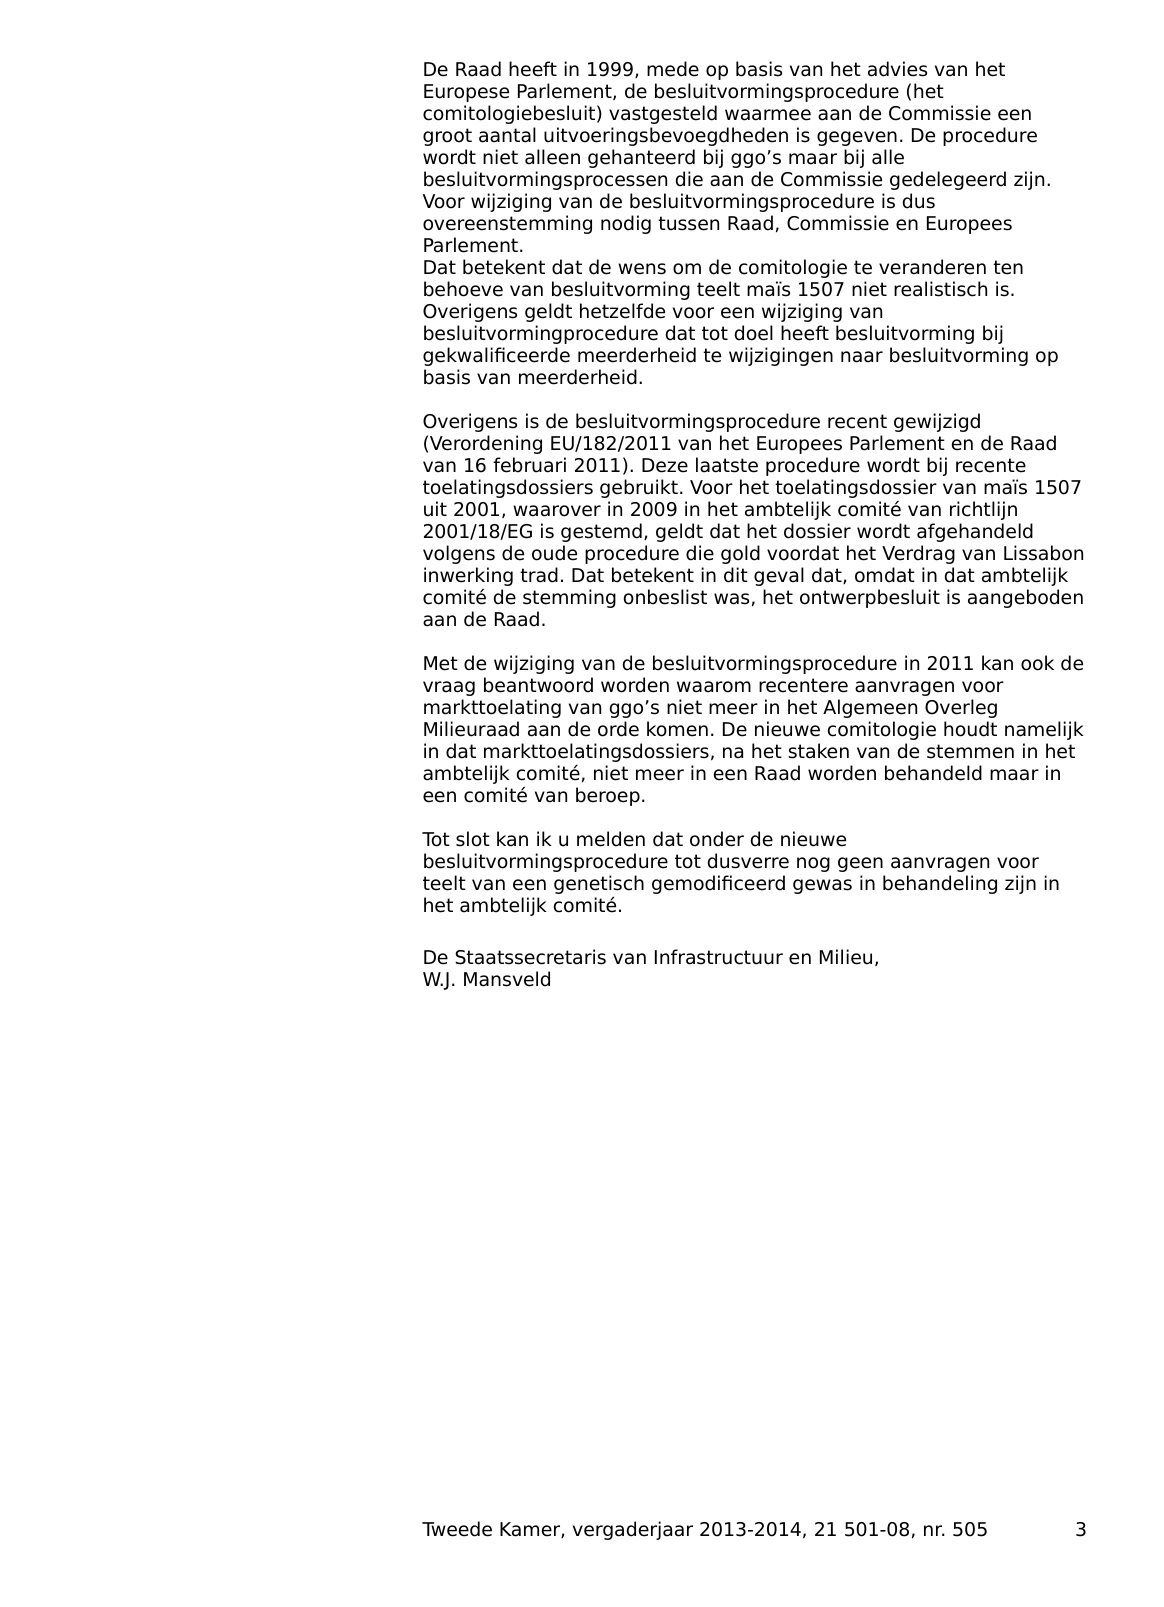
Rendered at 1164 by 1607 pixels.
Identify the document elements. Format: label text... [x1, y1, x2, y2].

text De Staatssecretaris van Infrastructuur en Milieu, W.J. Mansveld [422, 947, 1087, 991]
text De Raad heeft in 1999, mede op basis van het advies van het Europese Parlement, de besluitvormingsprocedure (het comitologiebesluit) vastgesteld waarmee aan de Commissie een groot aantal uitvoeringsbevoegdheden is gegeven. De procedure wordt niet alleen gehanteerd bij ggo’s maar bij alle besluitvormingsprocessen die aan de Commissie gedelegeerd zijn. Voor wijziging van de besluitvormingsprocedure is dus overeenstemming nodig tussen Raad, Commissie en Europees Parlement. [422, 59, 1087, 257]
text Tot slot kan ik u melden dat onder de nieuwe besluitvormingsprocedure tot dusverre nog geen aanvragen voor teelt van een genetisch gemodificeerd gewas in behandeling zijn in het ambtelijk comité. [422, 829, 1087, 917]
text Dat betekent dat de wens om de comitologie te veranderen ten behoeve van besluitvorming teelt maïs 1507 niet realistisch is. Overigens geldt hetzelfde voor een wijziging van besluitvormingprocedure dat tot doel heeft besluitvorming bij gekwalificeerde meerderheid te wijzigingen naar besluitvorming op basis van meerderheid. [422, 257, 1087, 389]
text Met de wijziging van de besluitvormingsprocedure in 2011 kan ook de vraag beantwoord worden waarom recentere aanvragen voor markttoelating van ggo’s niet meer in het Algemeen Overleg Milieuraad aan de orde komen. De nieuwe comitologie houdt namelijk in dat markttoelatingsdossiers, na het staken van de stemmen in het ambtelijk comité, niet meer in een Raad worden behandeld maar in een comité van beroep. [422, 653, 1087, 807]
text Overigens is de besluitvormingsprocedure recent gewijzigd (Verordening EU/182/2011 van het Europees Parlement en de Raad van 16 februari 2011). Deze laatste procedure wordt bij recente toelatingsdossiers gebruikt. Voor het toelatingsdossier van maïs 1507 uit 2001, waarover in 2009 in het ambtelijk comité van richtlijn 2001/18/EG is gestemd, geldt dat het dossier wordt afgehandeld volgens de oude procedure die gold voordat het Verdrag van Lissabon inwerking trad. Dat betekent in dit geval dat, omdat in dat ambtelijk comité de stemming onbeslist was, het ontwerpbesluit is aangeboden aan de Raad. [422, 411, 1087, 631]
